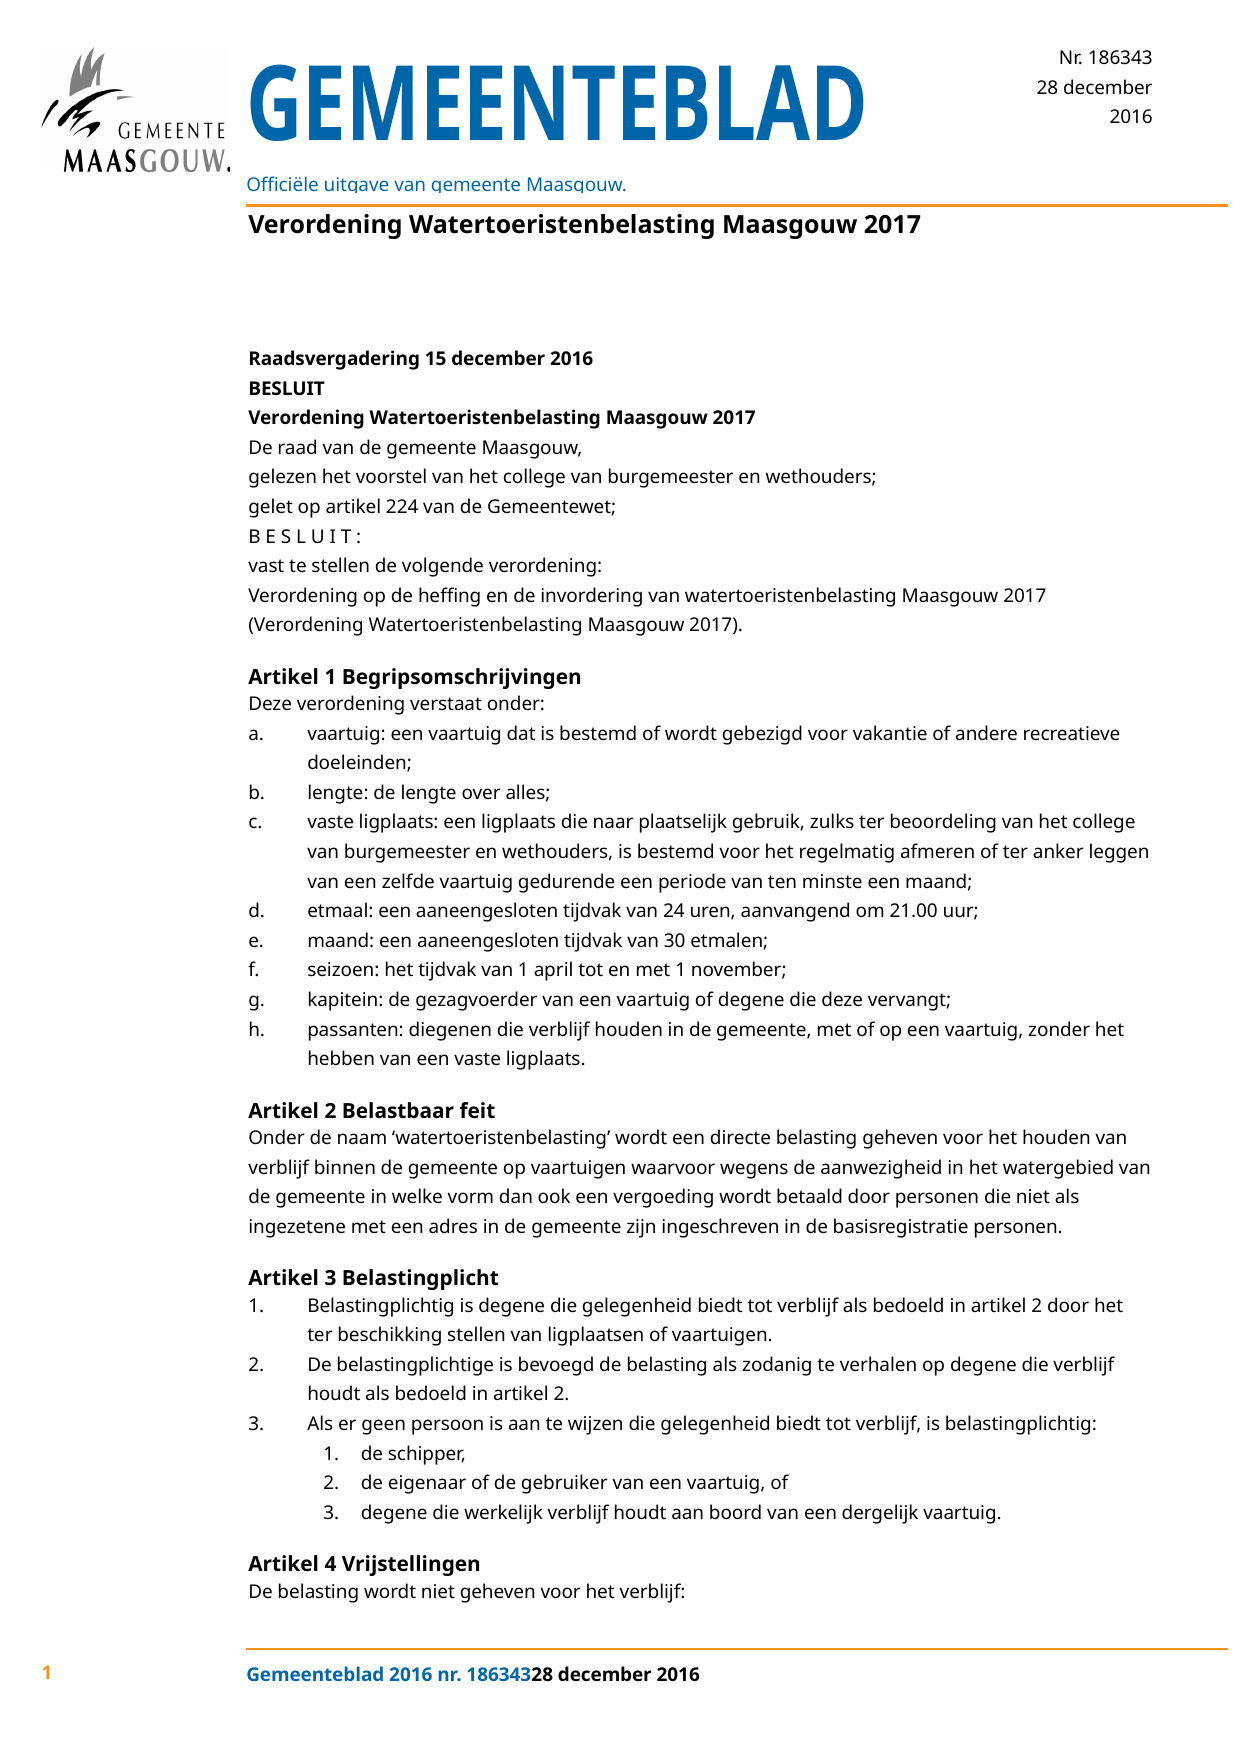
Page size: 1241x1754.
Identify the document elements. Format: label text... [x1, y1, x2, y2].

text Verordening Watertoeristenbelasting Maasgouw 2017 [248, 404, 1152, 430]
text Verordening op de heffing en de invordering van watertoeristenbelasting Maasgouw 2017 [248, 582, 1152, 608]
text Deze verordening verstaat onder: [248, 690, 1152, 716]
picture [41, 47, 231, 172]
list Als er geen persoon is aan te wijzen die gelegenheid biedt tot verblijf, is belastingplichtig: [248, 1410, 1152, 1436]
text B E S L U I T : [248, 523, 1152, 548]
list etmaal: een aaneengesloten tijdvak van 24 uren, aanvangend om 21.00 uur; [248, 897, 1152, 923]
text Artikel 3 Belastingplicht [248, 1263, 1152, 1292]
list seizoen: het tijdvak van 1 april tot en met 1 november; [248, 957, 1152, 982]
text Artikel 2 Belastbaar feit [248, 1096, 1152, 1124]
list De belastingplichtige is bevoegd de belasting als zodanig te verhalen op degene die verblijf houdt als bedoeld in artikel 2. [248, 1351, 1152, 1406]
text (Verordening Watertoeristenbelasting Maasgouw 2017). [248, 612, 1152, 637]
text De belasting wordt niet geheven voor het verblijf: [248, 1578, 1152, 1603]
list kapitein: de gezagvoerder van een vaartuig of degene die deze vervangt; [248, 986, 1152, 1012]
text De raad van de gemeente Maasgouw, [248, 434, 1152, 460]
text Artikel 4 Vrijstellingen [248, 1549, 1152, 1578]
text Artikel 1 Begripsomschrijvingen [248, 662, 1152, 690]
text vast te stellen de volgende verordening: [248, 552, 1152, 578]
list lengte: de lengte over alles; [248, 779, 1152, 805]
text Raadsvergadering 15 december 2016 [248, 345, 1152, 371]
text gelezen het voorstel van het college van burgemeester en wethouders; [248, 464, 1152, 489]
text gelet op artikel 224 van de Gemeentewet; [248, 493, 1152, 519]
list passanten: diegenen die verblijf houden in de gemeente, met of op een vaartuig, zonder het hebben van een vaste ligplaats. [248, 1016, 1152, 1071]
list de eigenaar of de gebruiker van een vaartuig, of [323, 1469, 1152, 1495]
list vaartuig: een vaartuig dat is bestemd of wordt gebezigd voor vakantie of andere recreatieve doeleinden; [248, 720, 1152, 775]
text Onder de naam ‘watertoeristenbelasting’ wordt een directe belasting geheven voor het houden van verblijf binnen de gemeente op vaartuigen waarvoor wegens de aanwezigheid in het watergebied van de gemeente in welke vorm dan ook een vergoeding wordt betaald door personen die niet als ingezetene met een adres in de gemeente zijn ingeschreven in de basisregistratie personen. [248, 1124, 1152, 1239]
list degene die werkelijk verblijf houdt aan boord van een dergelijk vaartuig. [323, 1499, 1152, 1525]
list vaste ligplaats: een ligplaats die naar plaatselijk gebruik, zulks ter beoordeling van het college van burgemeester en wethouders, is bestemd voor het regelmatig afmeren of ter anker leggen van een zelfde vaartuig gedurende een periode van ten minste een maand; [248, 809, 1152, 894]
list de schipper, [323, 1440, 1152, 1466]
list Belastingplichtig is degene die gelegenheid biedt tot verblijf als bedoeld in artikel 2 door het ter beschikking stellen van ligplaatsen of vaartuigen. [248, 1292, 1152, 1347]
text Verordening Watertoeristenbelasting Maasgouw 2017 [248, 207, 1152, 241]
text BESLUIT [248, 375, 1152, 401]
list maand: een aaneengesloten tijdvak van 30 etmalen; [248, 927, 1152, 953]
